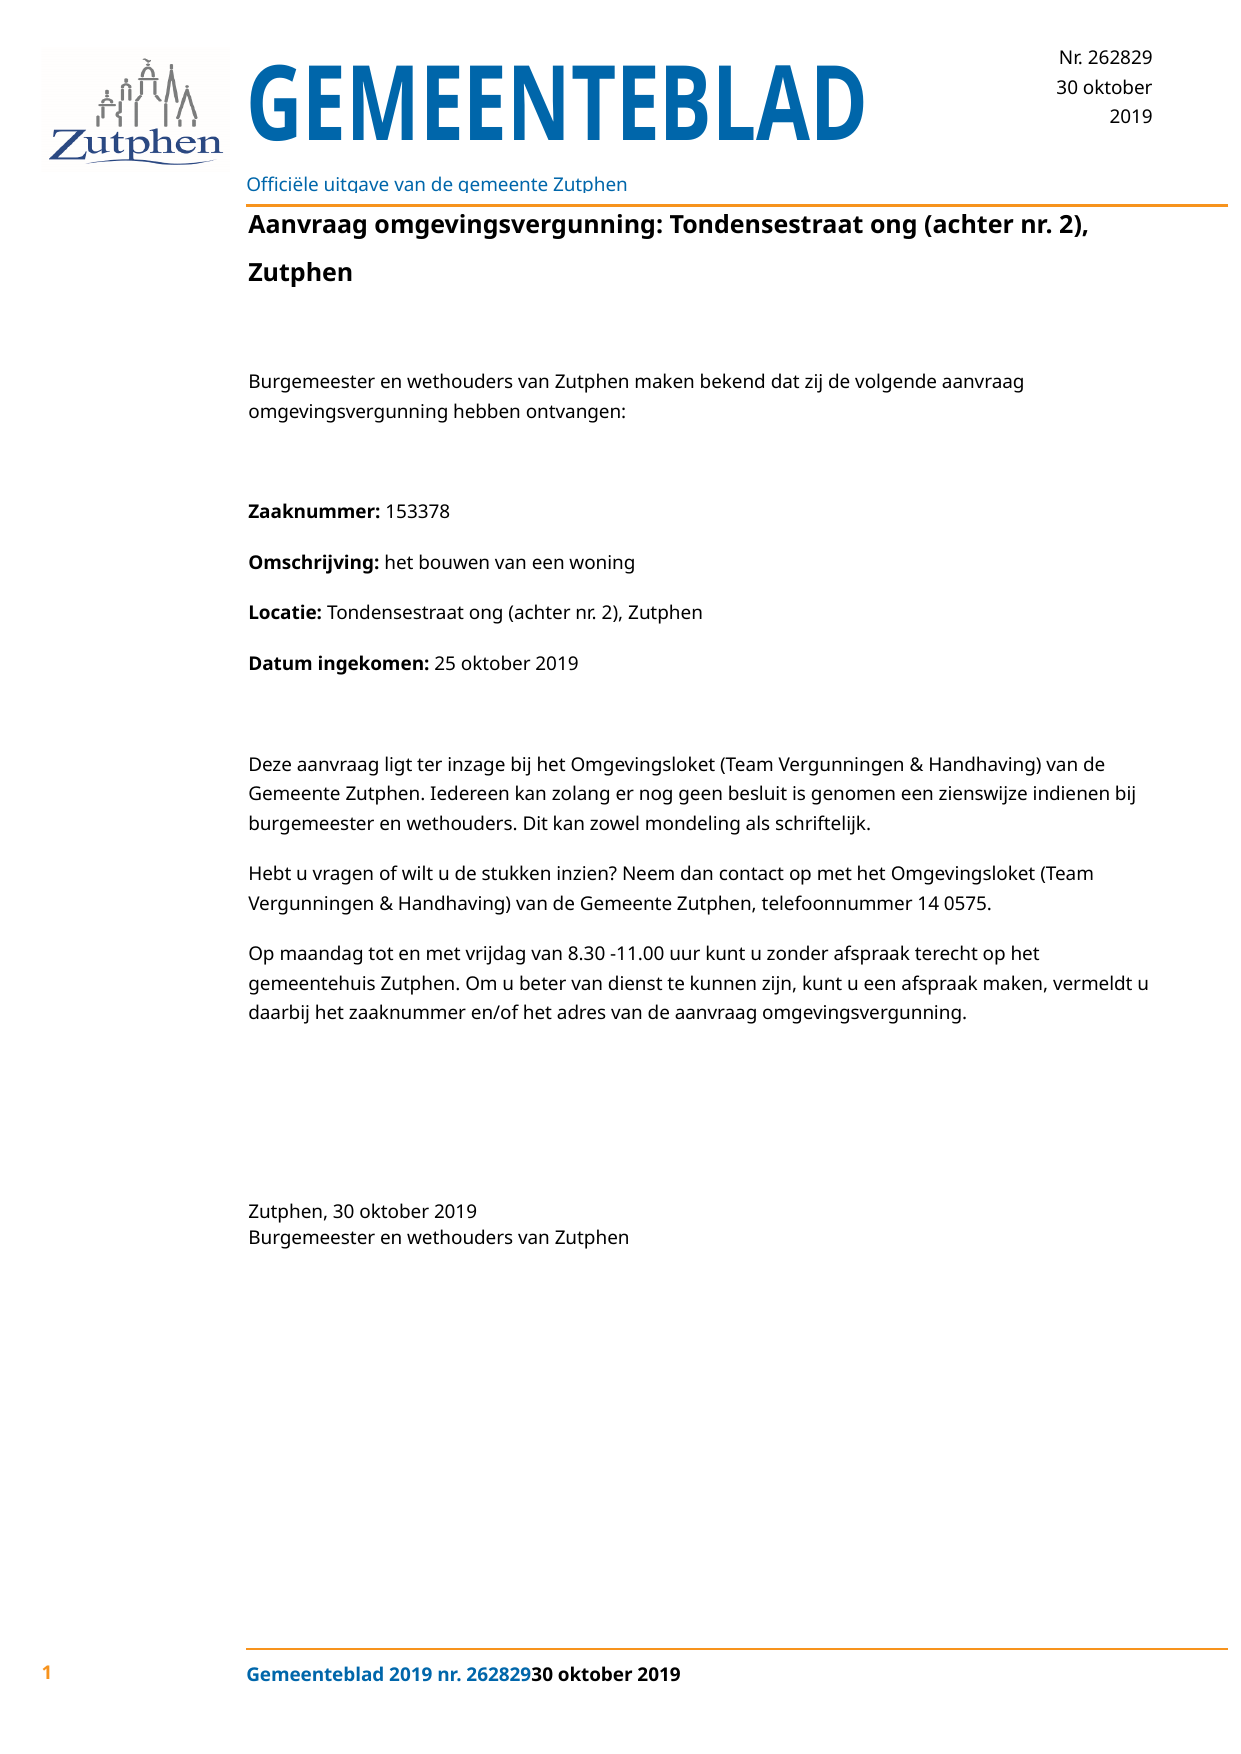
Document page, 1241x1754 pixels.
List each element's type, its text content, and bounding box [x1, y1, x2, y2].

text Zutphen, 30 oktober 2019 [248, 1199, 1152, 1224]
text Deze aanvraag ligt ter inzage bij het Omgevingsloket (Team Vergunningen & Handhaving) van de Gemeente Zutphen. Iedereen kan zolang er nog geen besluit is genomen een zienswijze indienen bij burgemeester en wethouders. Dit kan zowel mondeling als schriftelijk. [248, 751, 1152, 836]
text Omschrijving: het bouwen van een woning [248, 549, 1152, 575]
picture [41, 47, 231, 172]
text Op maandag tot en met vrijdag van 8.30 -11.00 uur kunt u zonder afspraak terecht op het gemeentehuis Zutphen. Om u beter van dienst te kunnen zijn, kunt u een afspraak maken, vermeldt u daarbij het zaaknummer en/of het adres van de aanvraag omgevingsvergunning. [248, 940, 1152, 1025]
text Burgemeester en wethouders van Zutphen [248, 1224, 1152, 1250]
text Datum ingekomen: 25 oktober 2019 [248, 650, 1152, 676]
text Burgemeester en wethouders van Zutphen maken bekend dat zij de volgende aanvraag omgevingsvergunning hebben ontvangen: [248, 368, 1152, 424]
text Zaaknummer: 153378 [248, 499, 1152, 524]
text Locatie: Tondensestraat ong (achter nr. 2), Zutphen [248, 599, 1152, 625]
text Aanvraag omgevingsvergunning: Tondensestraat ong (achter nr. 2), Zutphen [248, 207, 1152, 288]
text Hebt u vragen of wilt u de stukken inzien? Neem dan contact op met het Omgevingsloket (Team Vergunningen & Handhaving) van de Gemeente Zutphen, telefoonnummer 14 0575. [248, 860, 1152, 916]
